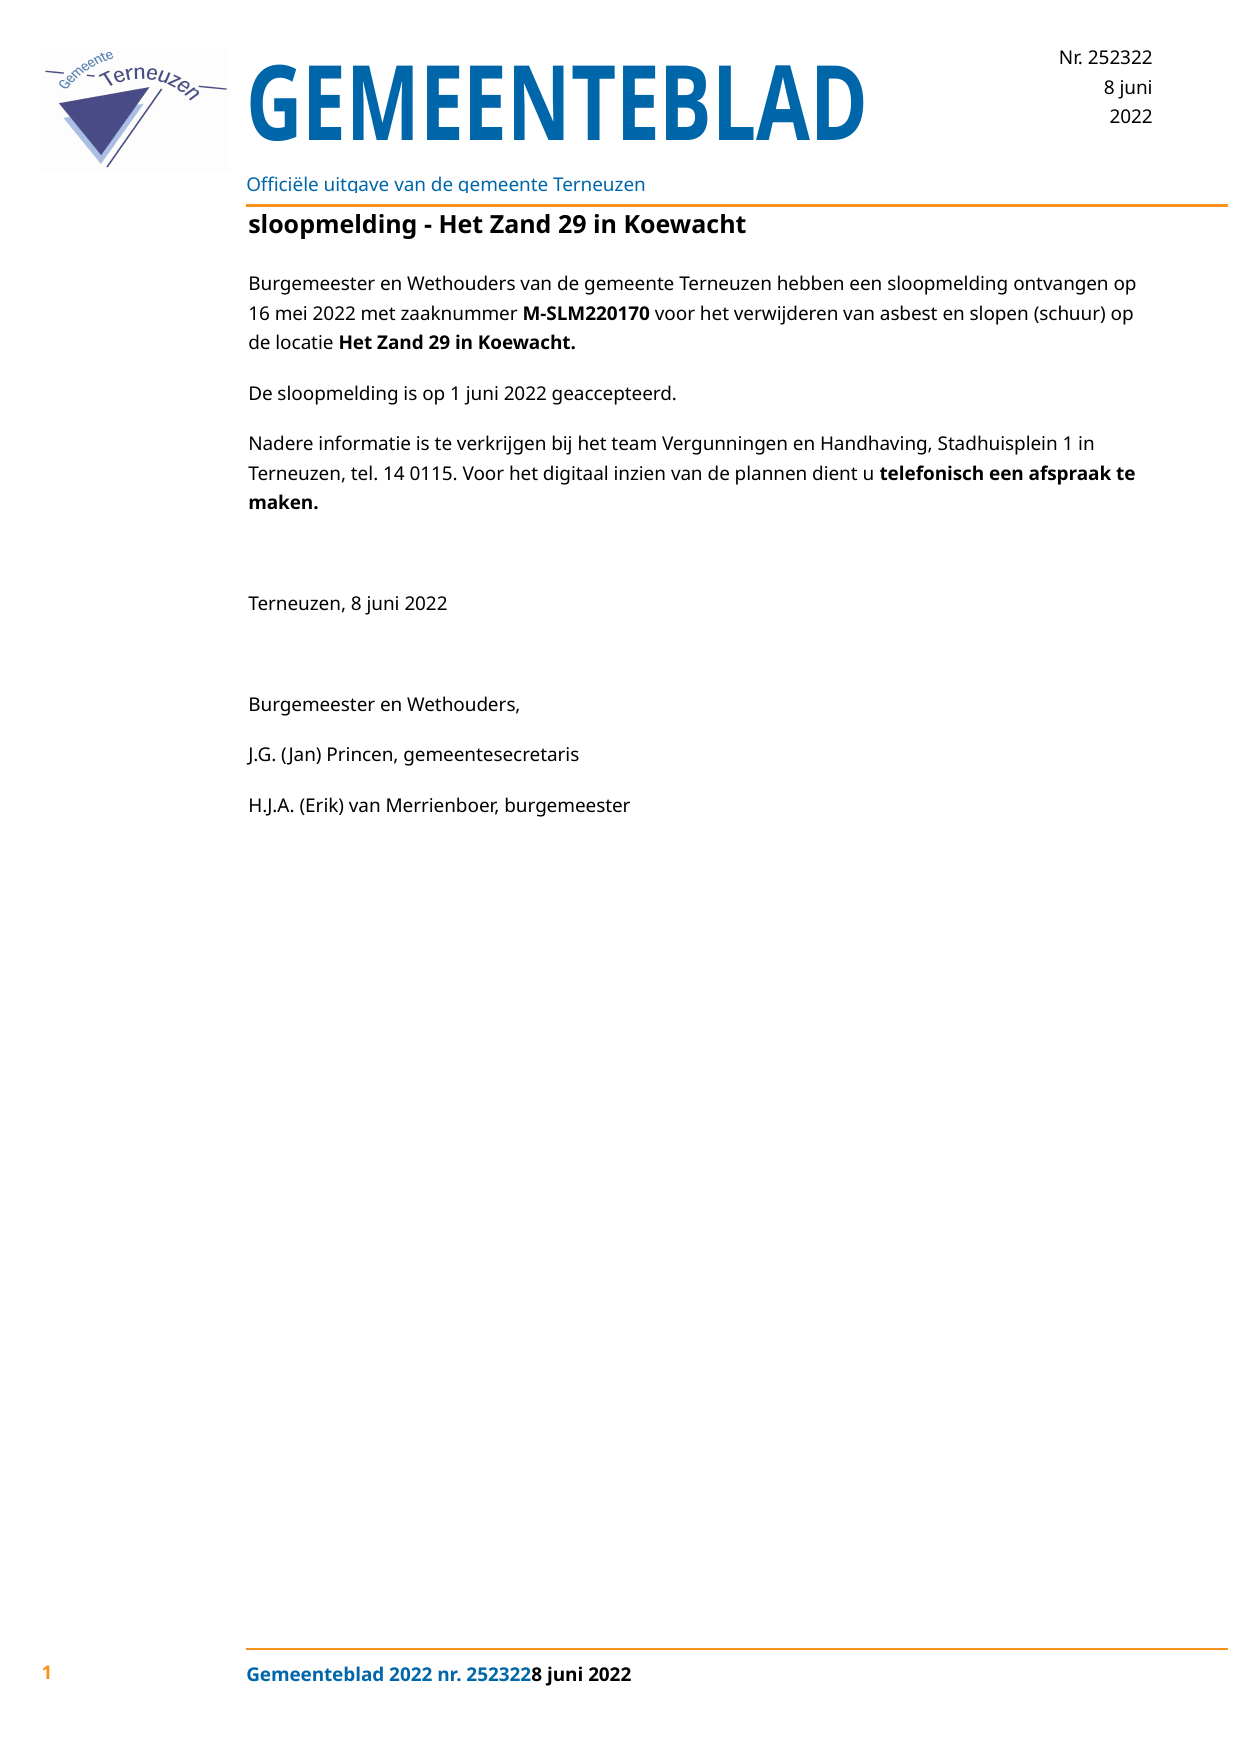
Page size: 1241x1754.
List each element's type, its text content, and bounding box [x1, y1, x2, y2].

text De sloopmelding is op 1 juni 2022 geaccepteerd. [248, 380, 1152, 406]
text H.J.A. (Erik) van Merrienboer, burgemeester [248, 792, 1152, 818]
text Burgemeester en Wethouders van de gemeente Terneuzen hebben een sloopmelding ontvangen op 16 mei 2022 met zaaknummer M-SLM220170 voor het verwijderen van asbest en slopen (schuur) op de locatie Het Zand 29 in Koewacht. [248, 270, 1152, 355]
text Terneuzen, 8 juni 2022 [248, 590, 1152, 616]
text Burgemeester en Wethouders, [248, 691, 1152, 717]
picture [41, 47, 231, 172]
text Nadere informatie is te verkrijgen bij het team Vergunningen en Handhaving, Stadhuisplein 1 in Terneuzen, tel. 14 0115. Voor het digitaal inzien van de plannen dient u telefonisch een afspraak te maken. [248, 430, 1152, 515]
text J.G. (Jan) Princen, gemeentesecretaris [248, 742, 1152, 767]
text sloopmelding - Het Zand 29 in Koewacht [248, 207, 1152, 241]
